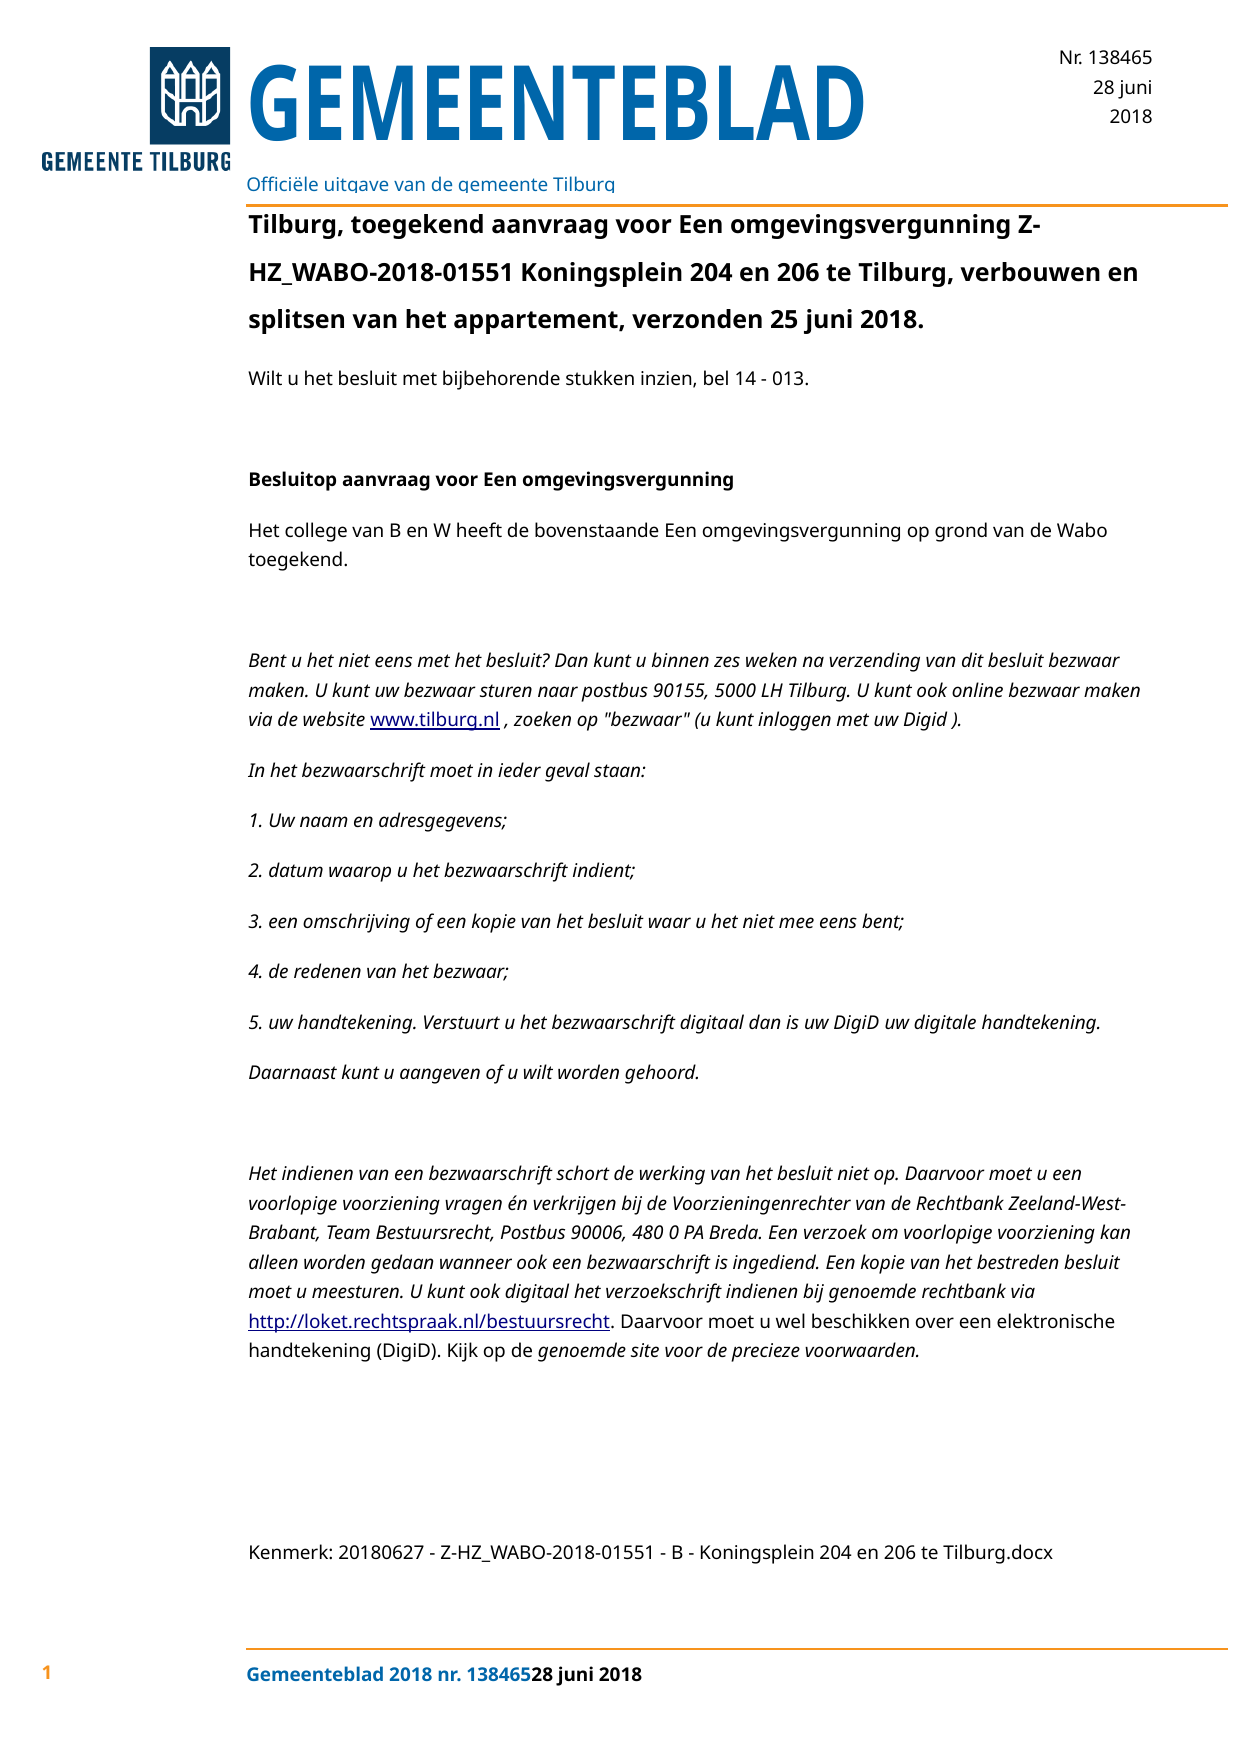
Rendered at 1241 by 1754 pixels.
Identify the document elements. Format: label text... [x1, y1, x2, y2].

text Besluitop aanvraag voor Een omgevingsvergunning [248, 466, 1152, 492]
text Bent u het niet eens met het besluit? Dan kunt u binnen zes weken na verzending van dit besluit bezwaar maken. U kunt uw bezwaar sturen naar postbus 90155, 5000 LH Tilburg. U kunt ook online bezwaar maken via de website www.tilburg.nl , zoeken op "bezwaar" (u kunt inloggen met uw Digid ). [248, 647, 1152, 732]
text 5. uw handtekening. Verstuurt u het bezwaarschrift digitaal dan is uw DigiD uw digitale handtekening. [248, 1009, 1152, 1034]
text Het college van B en W heeft de bovenstaande Een omgevingsvergunning op grond van de Wabo toegekend. [248, 517, 1152, 572]
text 2. datum waarop u het bezwaarschrift indient; [248, 858, 1152, 883]
text Het indienen van een bezwaarschrift schort de werking van het besluit niet op. Daarvoor moet u een voorlopige voorziening vragen én verkrijgen bij de Voorzieningenrechter van de Rechtbank Zeeland-West-Brabant, Team Bestuursrecht, Postbus 90006, 480 0 PA Breda. Een verzoek om voorlopige voorziening kan alleen worden gedaan wanneer ook een bezwaarschrift is ingediend. Een kopie van het bestreden besluit moet u meesturen. U kunt ook digitaal het verzoekschrift indienen bij genoemde rechtbank via http://loket.rechtspraak.nl/bestuursrecht. Daarvoor moet u wel beschikken over een elektronische handtekening (DigiD). Kijk op de genoemde site voor de precieze voorwaarden. [248, 1160, 1152, 1363]
text Wilt u het besluit met bijbehorende stukken inzien, bel 14 - 013. [248, 366, 1152, 391]
text 4. de redenen van het bezwaar; [248, 958, 1152, 984]
text 3. een omschrijving of een kopie van het besluit waar u het niet mee eens bent; [248, 908, 1152, 934]
text Kenmerk: 20180627 - Z-HZ_WABO-2018-01551 - B - Koningsplein 204 en 206 te Tilburg.docx [248, 1539, 1152, 1565]
text Daarnaast kunt u aangeven of u wilt worden gehoord. [248, 1059, 1152, 1085]
text In het bezwaarschrift moet in ieder geval staan: [248, 757, 1152, 782]
text Tilburg, toegekend aanvraag voor Een omgevingsvergunning Z-HZ_WABO-2018-01551 Koningsplein 204 en 206 te Tilburg, verbouwen en splitsen van het appartement, verzonden 25 juni 2018. [248, 207, 1152, 336]
text 1. Uw naam en adresgegevens; [248, 807, 1152, 833]
picture [41, 47, 231, 172]
